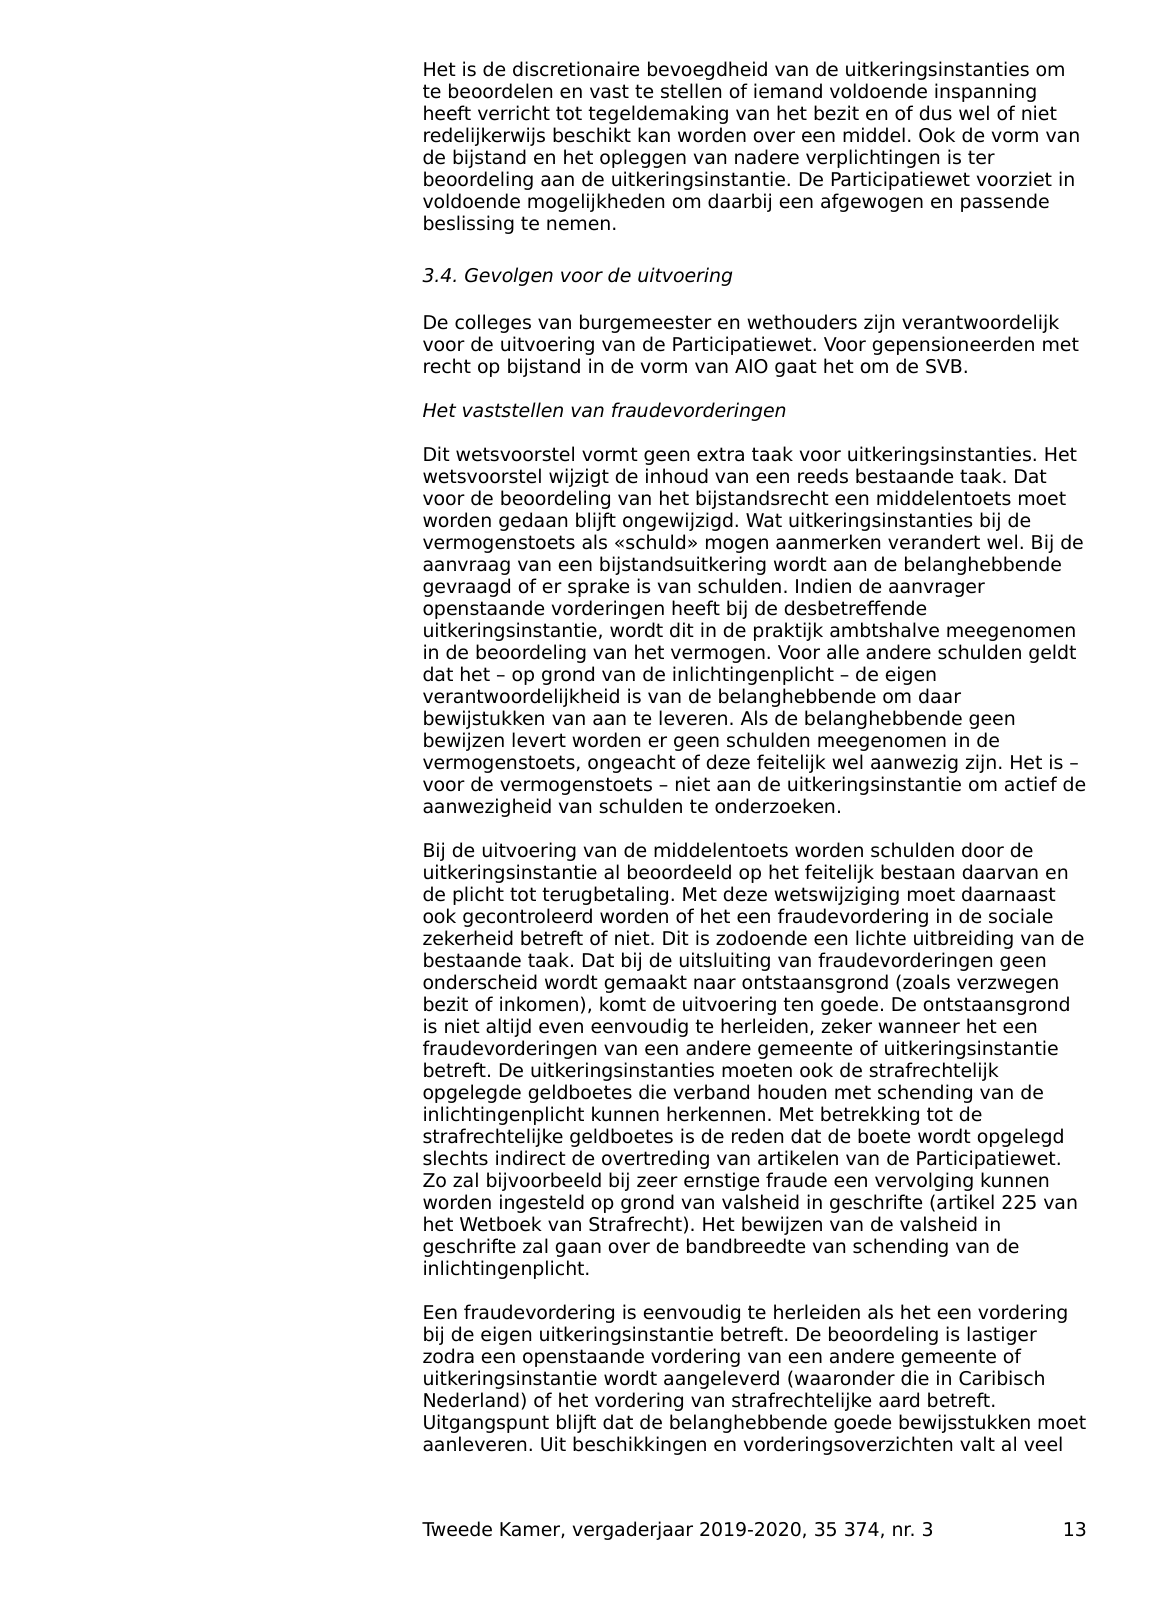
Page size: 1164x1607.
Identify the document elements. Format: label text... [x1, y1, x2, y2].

text Dit wetsvoorstel vormt geen extra taak voor uitkeringsinstanties. Het wetsvoorstel wijzigt de inhoud van een reeds bestaande taak. Dat voor de beoordeling van het bijstandsrecht een middelentoets moet worden gedaan blijft ongewijzigd. Wat uitkeringsinstanties bij de vermogenstoets als «schuld» mogen aanmerken verandert wel. Bij de aanvraag van een bijstandsuitkering wordt aan de belanghebbende gevraagd of er sprake is van schulden. Indien de aanvrager openstaande vorderingen heeft bij de desbetreffende uitkeringsinstantie, wordt dit in de praktijk ambtshalve meegenomen in de beoordeling van het vermogen. Voor alle andere schulden geldt dat het – op grond van de inlichtingenplicht – de eigen verantwoordelijkheid is van de belanghebbende om daar bewijstukken van aan te leveren. Als de belanghebbende geen bewijzen levert worden er geen schulden meegenomen in de vermogenstoets, ongeacht of deze feitelijk wel aanwezig zijn. Het is – voor de vermogenstoets – niet aan de uitkeringsinstantie om actief de aanwezigheid van schulden te onderzoeken. [422, 444, 1087, 818]
subtitle Het vaststellen van fraudevorderingen [422, 400, 1087, 422]
text De colleges van burgemeester en wethouders zijn verantwoordelijk voor de uitvoering van de Participatiewet. Voor gepensioneerden met recht op bijstand in de vorm van AIO gaat het om de SVB. [422, 312, 1087, 378]
subtitle 3.4. Gevolgen voor de uitvoering [422, 265, 1087, 287]
text Het is de discretionaire bevoegdheid van de uitkeringsinstanties om te beoordelen en vast te stellen of iemand voldoende inspanning heeft verricht tot tegeldemaking van het bezit en of dus wel of niet redelijkerwijs beschikt kan worden over een middel. Ook de vorm van de bijstand en het opleggen van nadere verplichtingen is ter beoordeling aan de uitkeringsinstantie. De Participatiewet voorziet in voldoende mogelijkheden om daarbij een afgewogen en passende beslissing te nemen. [422, 59, 1087, 235]
text Bij de uitvoering van de middelentoets worden schulden door de uitkeringsinstantie al beoordeeld op het feitelijk bestaan daarvan en de plicht tot terugbetaling. Met deze wetswijziging moet daarnaast ook gecontroleerd worden of het een fraudevordering in de sociale zekerheid betreft of niet. Dit is zodoende een lichte uitbreiding van de bestaande taak. Dat bij de uitsluiting van fraudevorderingen geen onderscheid wordt gemaakt naar ontstaansgrond (zoals verzwegen bezit of inkomen), komt de uitvoering ten goede. De ontstaansgrond is niet altijd even eenvoudig te herleiden, zeker wanneer het een fraudevorderingen van een andere gemeente of uitkeringsinstantie betreft. De uitkeringsinstanties moeten ook de strafrechtelijk opgelegde geldboetes die verband houden met schending van de inlichtingenplicht kunnen herkennen. Met betrekking tot de strafrechtelijke geldboetes is de reden dat de boete wordt opgelegd slechts indirect de overtreding van artikelen van de Participatiewet. Zo zal bijvoorbeeld bij zeer ernstige fraude een vervolging kunnen worden ingesteld op grond van valsheid in geschrifte (artikel 225 van het Wetboek van Strafrecht). Het bewijzen van de valsheid in geschrifte zal gaan over de bandbreedte van schending van de inlichtingenplicht. [422, 840, 1087, 1279]
text Een fraudevordering is eenvoudig te herleiden als het een vordering bij de eigen uitkeringsinstantie betreft. De beoordeling is lastiger zodra een openstaande vordering van een andere gemeente of uitkeringsinstantie wordt aangeleverd (waaronder die in Caribisch Nederland) of het vordering van strafrechtelijke aard betreft. Uitgangspunt blijft dat de belanghebbende goede bewijsstukken moet aanleveren. Uit beschikkingen en vorderingsoverzichten valt al veel [422, 1302, 1087, 1456]
